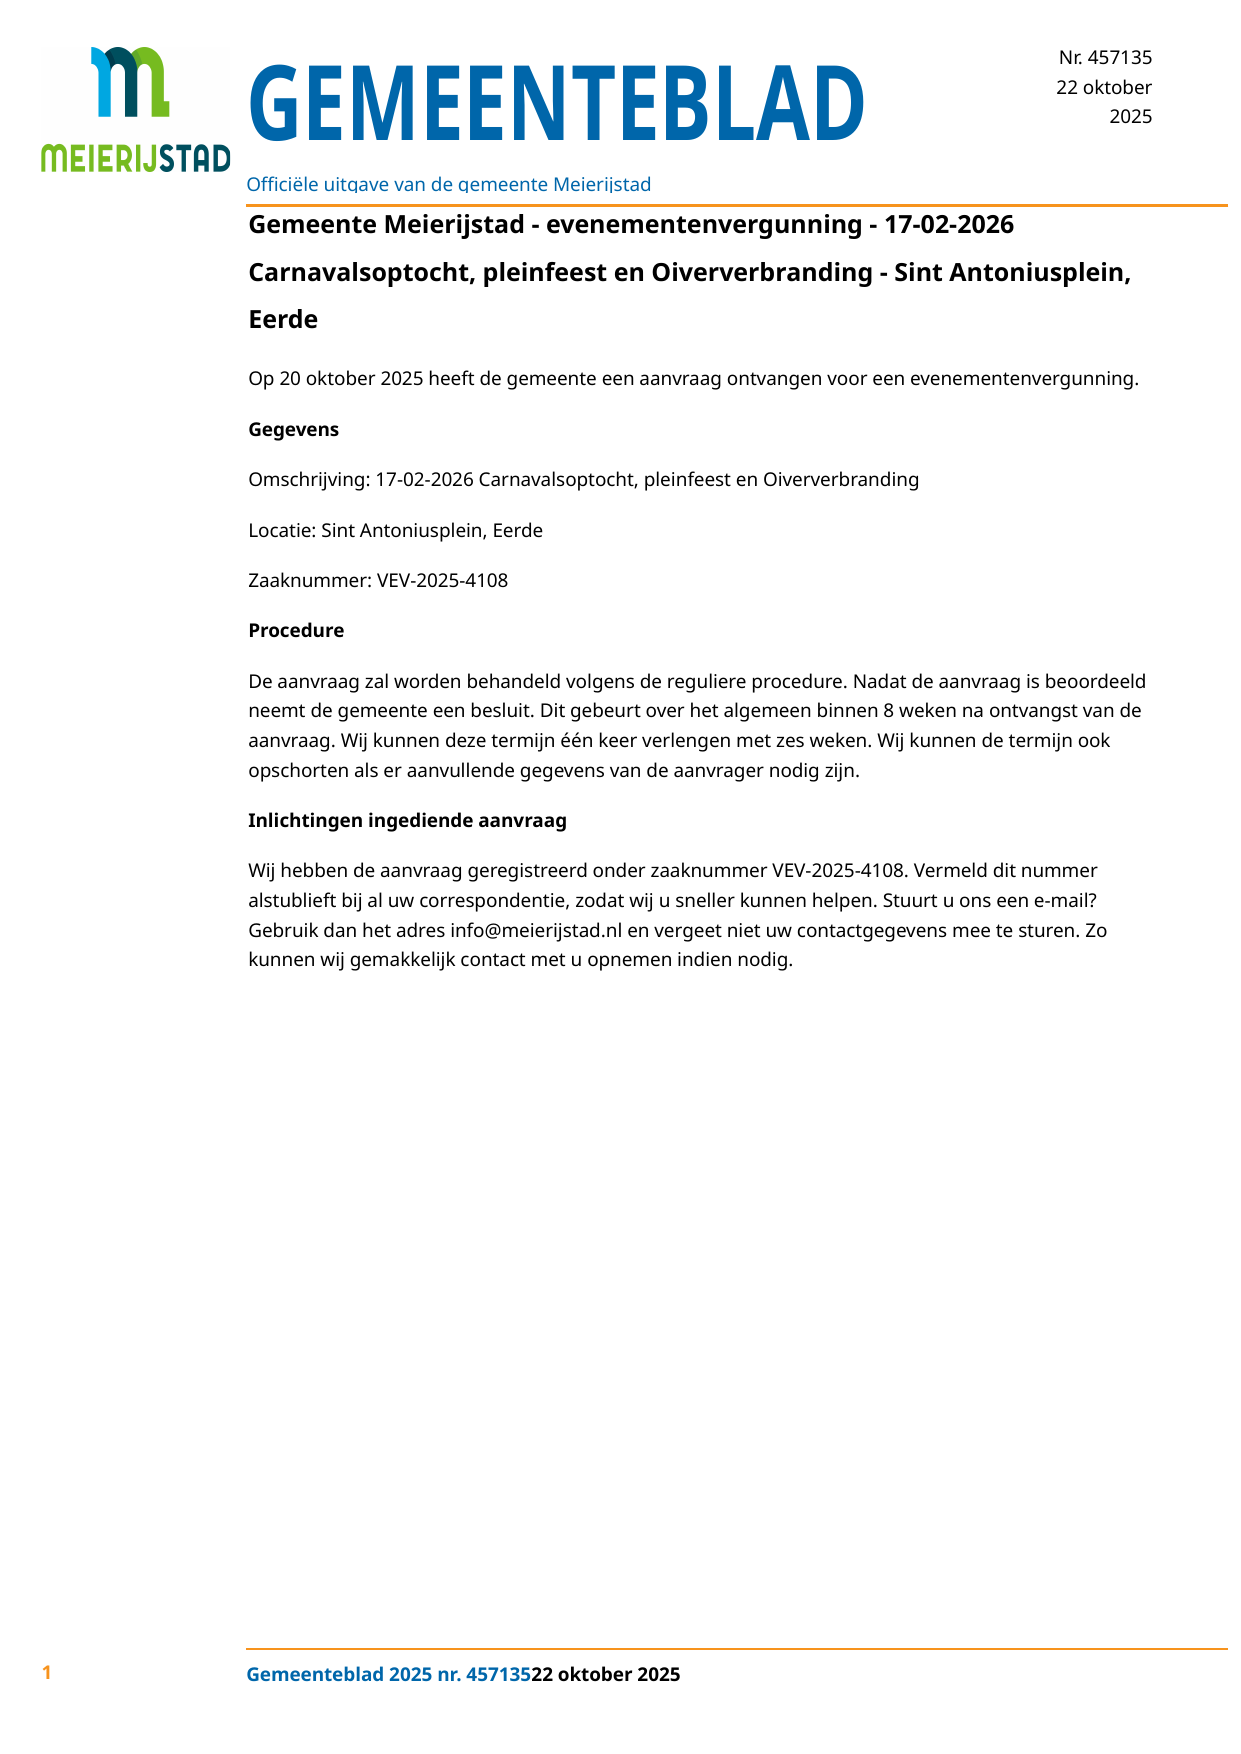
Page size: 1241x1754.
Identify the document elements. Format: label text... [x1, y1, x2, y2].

text De aanvraag zal worden behandeld volgens de reguliere procedure. Nadat de aanvraag is beoordeeld neemt de gemeente een besluit. Dit gebeurt over het algemeen binnen 8 weken na ontvangst van de aanvraag. Wij kunnen deze termijn één keer verlengen met zes weken. Wij kunnen de termijn ook opschorten als er aanvullende gegevens van de aanvrager nodig zijn. [248, 668, 1152, 782]
text Omschrijving: 17-02-2026 Carnavalsoptocht, pleinfeest en Oiververbranding [248, 466, 1152, 492]
picture [41, 47, 231, 172]
text Gemeente Meierijstad - evenementenvergunning - 17-02-2026 Carnavalsoptocht, pleinfeest en Oiververbranding - Sint Antoniusplein, Eerde [248, 207, 1152, 336]
text Inlichtingen ingediende aanvraag [248, 807, 1152, 833]
text Zaaknummer: VEV-2025-4108 [248, 567, 1152, 593]
text Locatie: Sint Antoniusplein, Eerde [248, 517, 1152, 542]
text Op 20 oktober 2025 heeft de gemeente een aanvraag ontvangen voor een evenementenvergunning. [248, 366, 1152, 391]
text Gegevens [248, 416, 1152, 442]
text Procedure [248, 618, 1152, 643]
text Wij hebben de aanvraag geregistreerd onder zaaknummer VEV-2025-4108. Vermeld dit nummer alstublieft bij al uw correspondentie, zodat wij u sneller kunnen helpen. Stuurt u ons een e-mail? Gebruik dan het adres info@meierijstad.nl en vergeet niet uw contactgegevens mee te sturen. Zo kunnen wij gemakkelijk contact met u opnemen indien nodig. [248, 858, 1152, 972]
